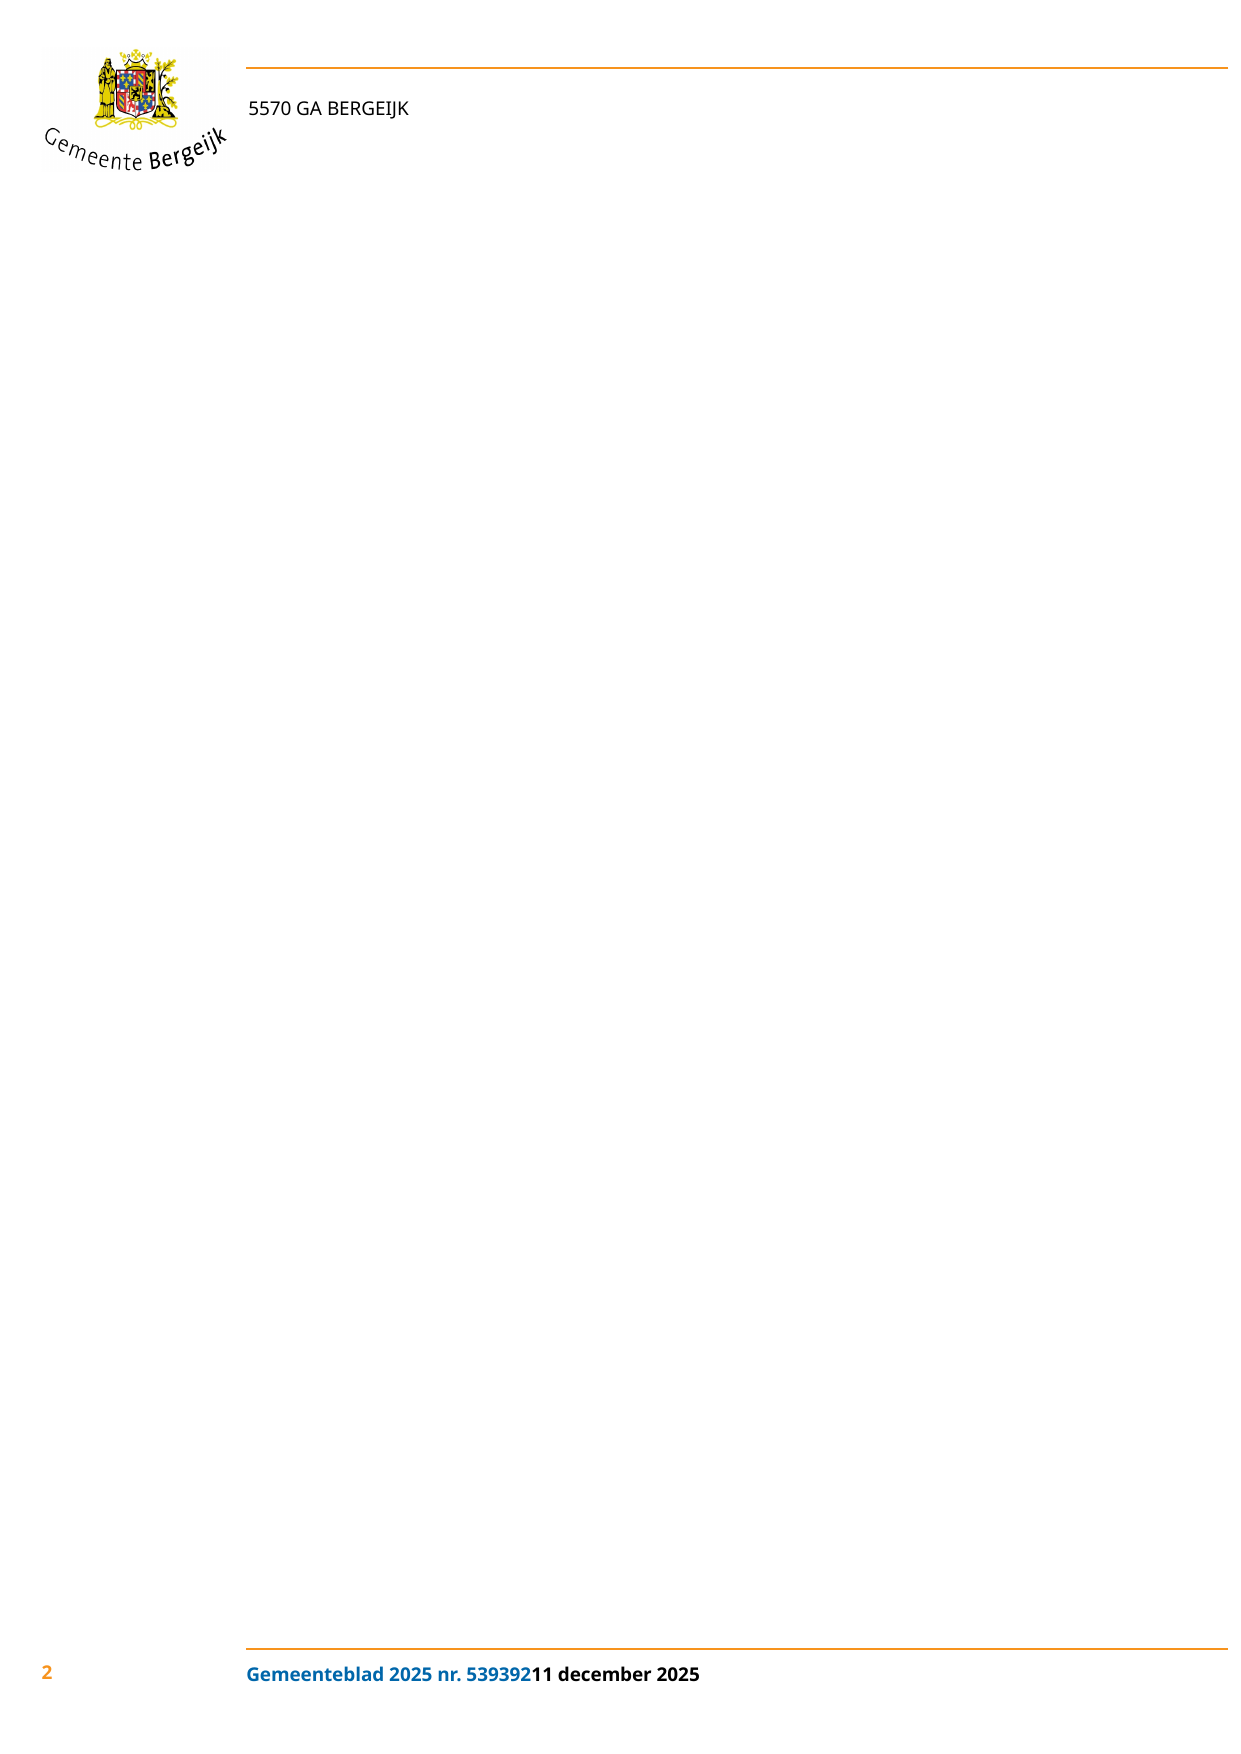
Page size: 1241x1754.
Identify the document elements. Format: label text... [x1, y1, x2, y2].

text 5570 GA BERGEIJK [248, 95, 1152, 121]
picture [41, 47, 231, 172]
